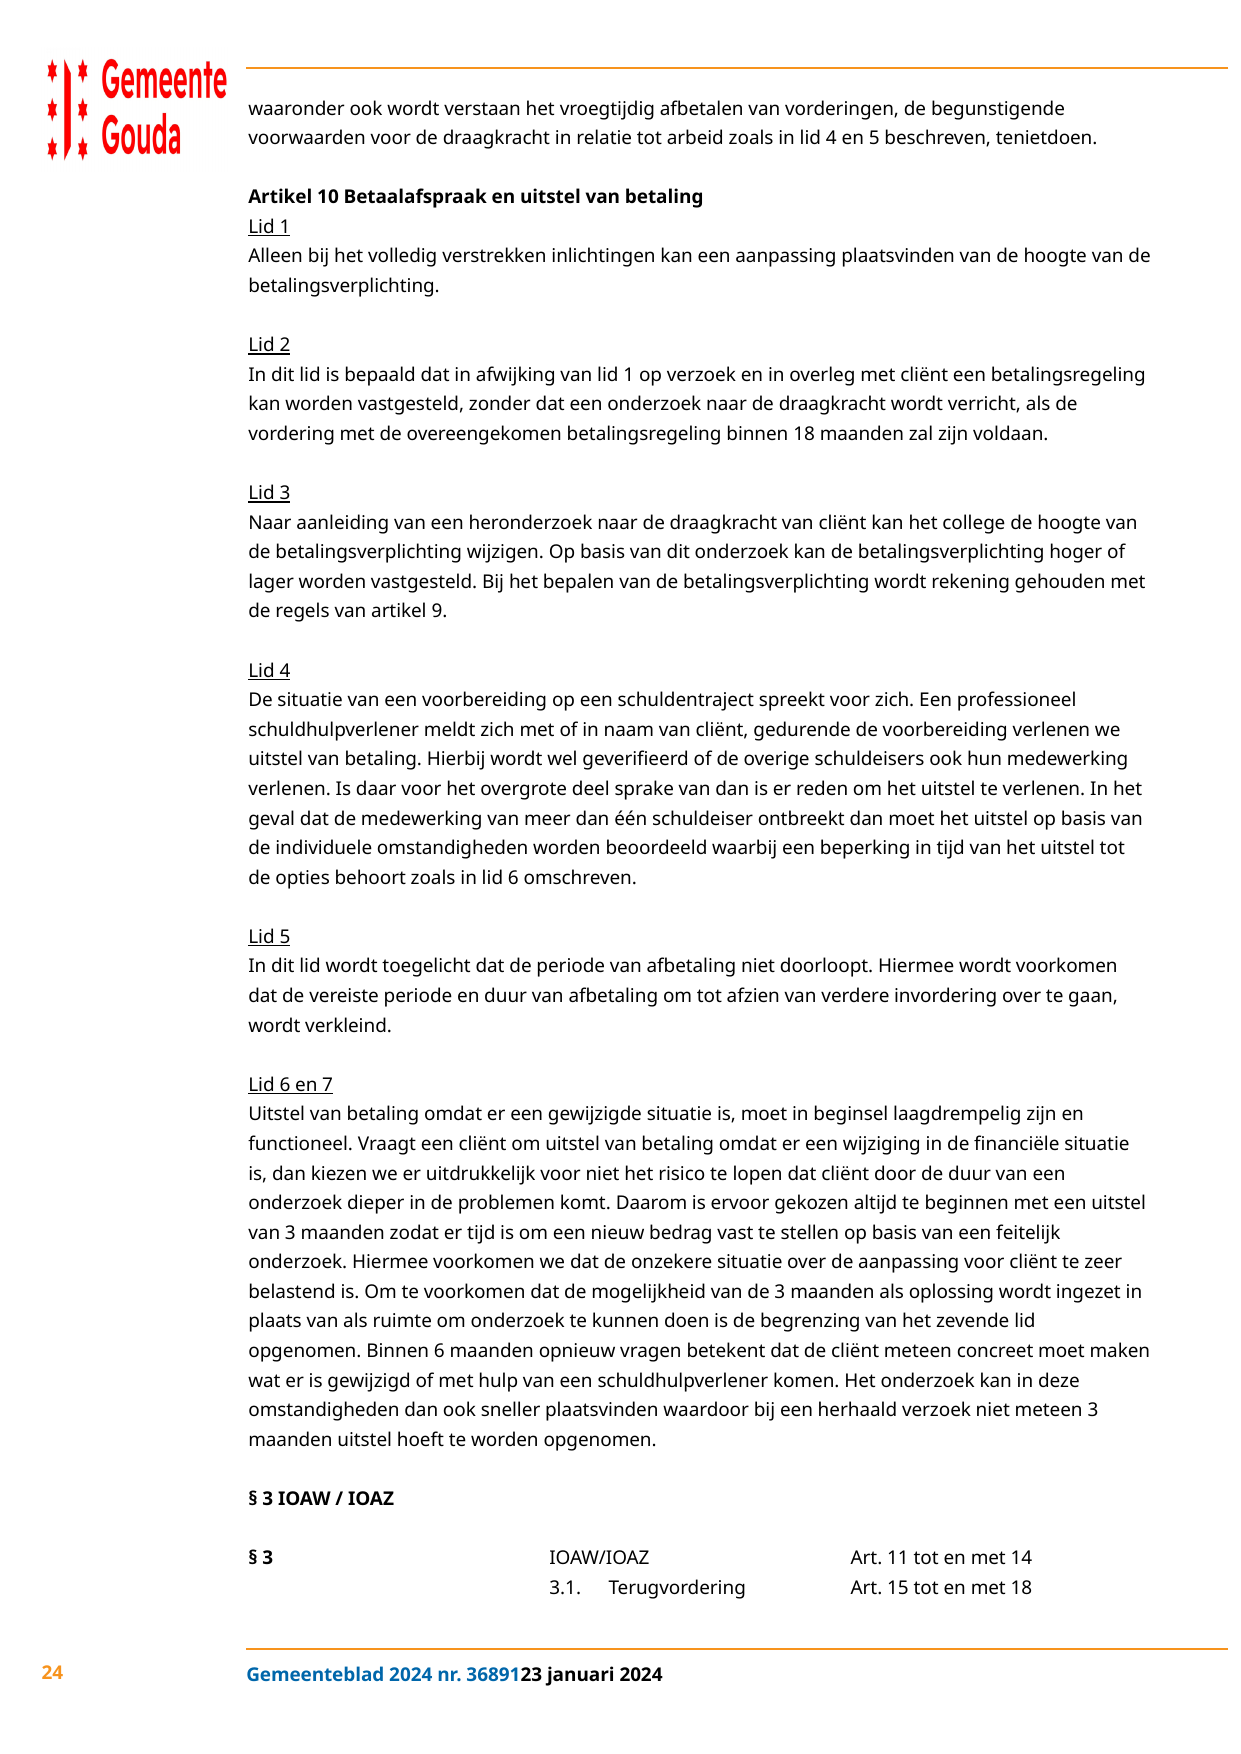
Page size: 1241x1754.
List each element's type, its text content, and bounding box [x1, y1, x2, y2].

text Lid 3 [248, 479, 1152, 505]
text Lid 2 [248, 331, 1152, 357]
text In dit lid wordt toegelicht dat de periode van afbetaling niet doorloopt. Hiermee wordt voorkomen dat de vereiste periode en duur van afbetaling om tot afzien van verdere invordering over te gaan, wordt verkleind. [248, 953, 1152, 1038]
picture [41, 47, 231, 172]
text waaronder ook wordt verstaan het vroegtijdig afbetalen van vorderingen, de begunstigende voorwaarden voor de draagkracht in relatie tot arbeid zoals in lid 4 en 5 beschreven, tenietdoen. [248, 95, 1152, 150]
text Uitstel van betaling omdat er een gewijzigde situatie is, moet in beginsel laagdrempelig zijn en functioneel. Vraagt een cliënt om uitstel van betaling omdat er een wijziging in de financiële situatie is, dan kiezen we er uitdrukkelijk voor niet het risico te lopen dat cliënt door de duur van een onderzoek dieper in de problemen komt. Daarom is ervoor gekozen altijd te beginnen met een uitstel van 3 maanden zodat er tijd is om een nieuw bedrag vast te stellen op basis van een feitelijk onderzoek. Hiermee voorkomen we dat de onzekere situatie over de aanpassing voor cliënt te zeer belastend is. Om te voorkomen dat de mogelijkheid van de 3 maanden als oplossing wordt ingezet in plaats van als ruimte om onderzoek te kunnen doen is de begrenzing van het zevende lid opgenomen. Binnen 6 maanden opnieuw vragen betekent dat de cliënt meteen concreet moet maken wat er is gewijzigd of met hulp van een schuldhulpverlener komen. Het onderzoek kan in deze omstandigheden dan ook sneller plaatsvinden waardoor bij een herhaald verzoek niet meteen 3 maanden uitstel hoeft te worden opgenomen. [248, 1101, 1152, 1452]
table_header IOAW/IOAZ Terugvordering [549, 1545, 850, 1600]
table_header § 3 [248, 1545, 549, 1600]
text In dit lid is bepaald dat in afwijking van lid 1 op verzoek en in overleg met cliënt een betalingsregeling kan worden vastgesteld, zonder dat een onderzoek naar de draagkracht wordt verricht, als de vordering met de overeengekomen betalingsregeling binnen 18 maanden zal zijn voldaan. [248, 361, 1152, 446]
text Lid 6 en 7 [248, 1071, 1152, 1097]
text Alleen bij het volledig verstrekken inlichtingen kan een aanpassing plaatsvinden van de hoogte van de betalingsverplichting. [248, 243, 1152, 298]
text Lid 5 [248, 923, 1152, 949]
table_header Art. 11 tot en met 14 Art. 15 tot en met 18 [850, 1545, 1152, 1600]
text Lid 1 [248, 213, 1152, 239]
text Artikel 10 Betaalafspraak en uitstel van betaling [248, 183, 1152, 209]
text Naar aanleiding van een heronderzoek naar de draagkracht van cliënt kan het college de hoogte van de betalingsverplichting wijzigen. Op basis van dit onderzoek kan de betalingsverplichting hoger of lager worden vastgesteld. Bij het bepalen van de betalingsverplichting wordt rekening gehouden met de regels van artikel 9. [248, 509, 1152, 623]
text § 3 IOAW / IOAZ [248, 1485, 1152, 1511]
text Lid 4 [248, 657, 1152, 683]
text De situatie van een voorbereiding op een schuldentraject spreekt voor zich. Een professioneel schuldhulpverlener meldt zich met of in naam van cliënt, gedurende de voorbereiding verlenen we uitstel van betaling. Hierbij wordt wel geverifieerd of de overige schuldeisers ook hun medewerking verlenen. Is daar voor het overgrote deel sprake van dan is er reden om het uitstel te verlenen. In het geval dat de medewerking van meer dan één schuldeiser ontbreekt dan moet het uitstel op basis van de individuele omstandigheden worden beoordeeld waarbij een beperking in tijd van het uitstel tot de opties behoort zoals in lid 6 omschreven. [248, 686, 1152, 890]
